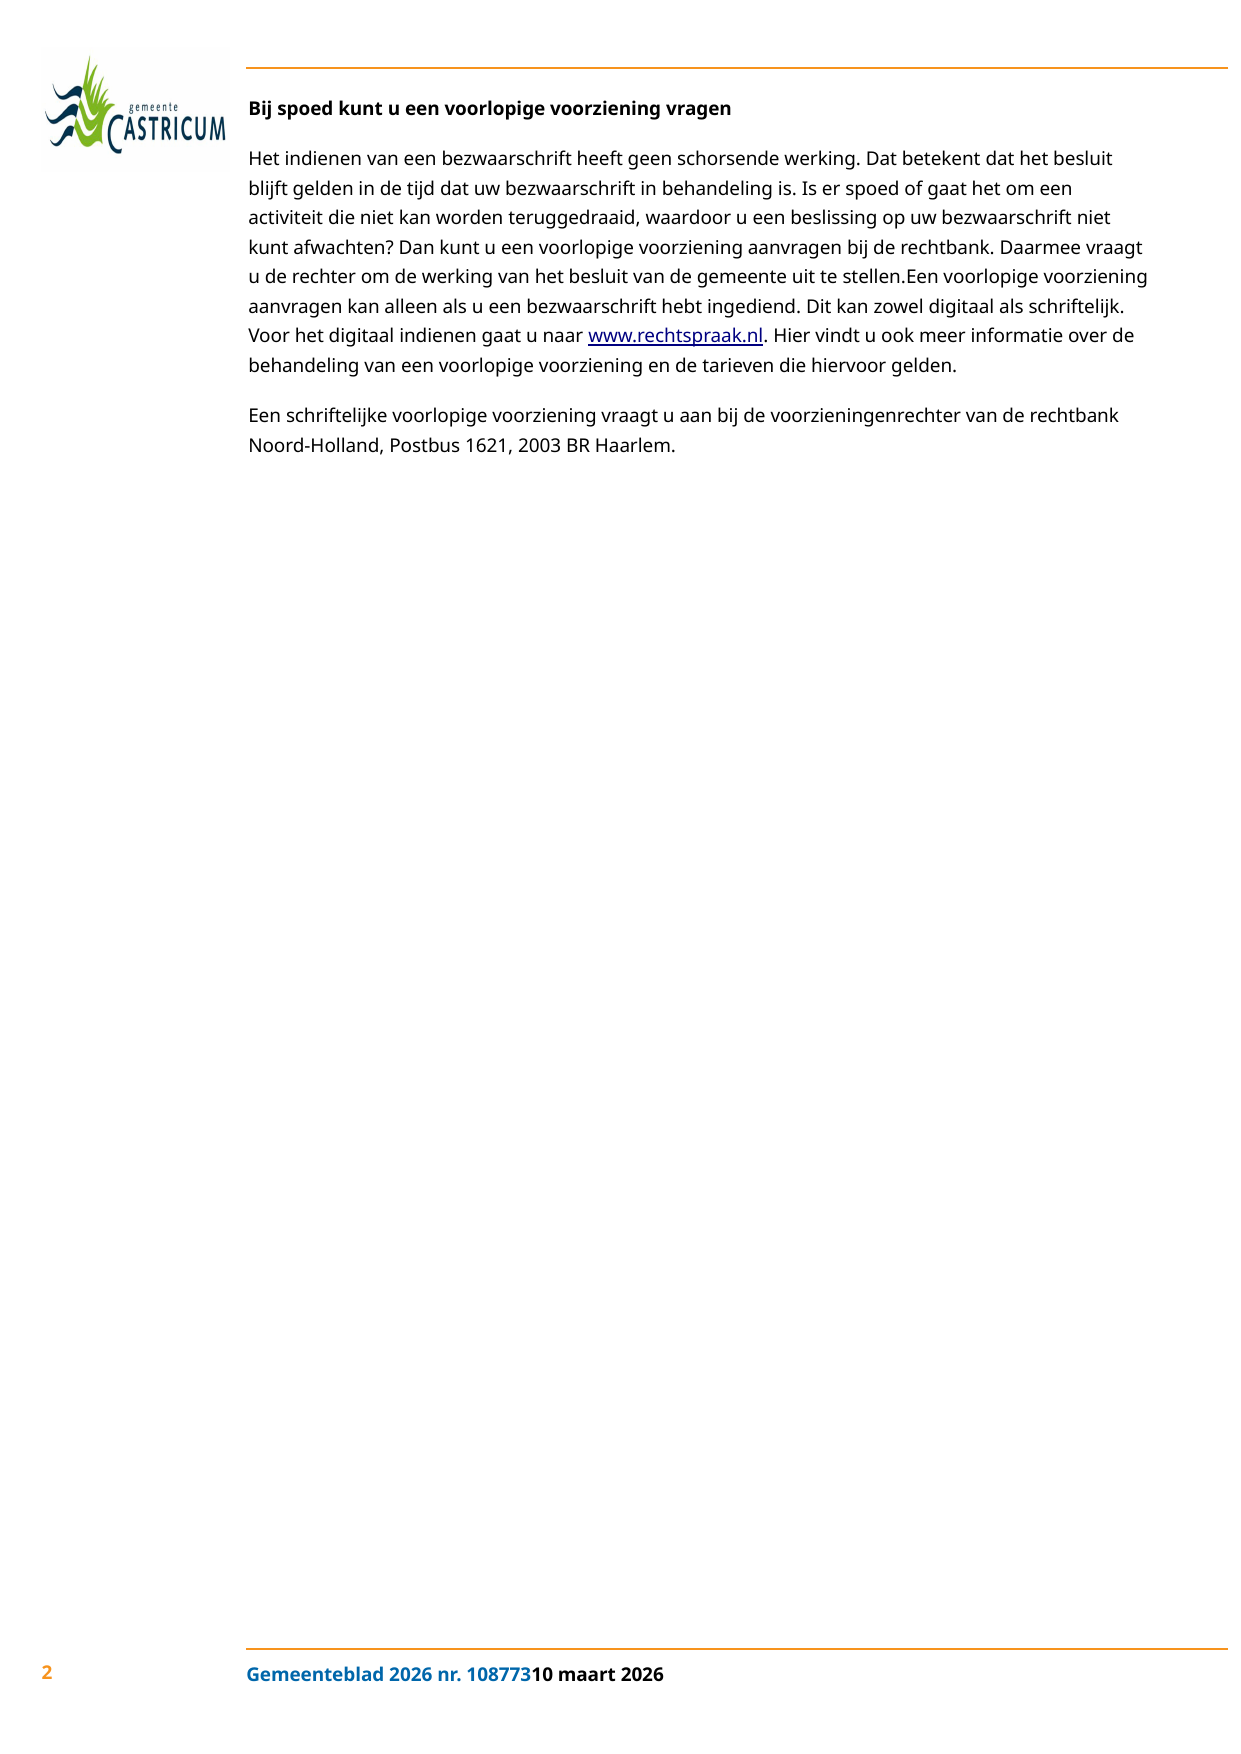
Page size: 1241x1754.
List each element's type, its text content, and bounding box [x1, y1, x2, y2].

text Een schriftelijke voorlopige voorziening vraagt u aan bij de voorzieningenrechter van de rechtbank Noord-Holland, Postbus 1621, 2003 BR Haarlem. [248, 403, 1152, 458]
text Het indienen van een bezwaarschrift heeft geen schorsende werking. Dat betekent dat het besluit blijft gelden in de tijd dat uw bezwaarschrift in behandeling is. Is er spoed of gaat het om een activiteit die niet kan worden teruggedraaid, waardoor u een beslissing op uw bezwaarschrift niet kunt afwachten? Dan kunt u een voorlopige voorziening aanvragen bij de rechtbank. Daarmee vraagt u de rechter om de werking van het besluit van de gemeente uit te stellen.Een voorlopige voorziening aanvragen kan alleen als u een bezwaarschrift hebt ingediend. Dit kan zowel digitaal als schriftelijk. Voor het digitaal indienen gaat u naar www.rechtspraak.nl. Hier vindt u ook meer informatie over de behandeling van een voorlopige voorziening en de tarieven die hiervoor gelden. [248, 145, 1152, 378]
picture [41, 47, 231, 172]
text Bij spoed kunt u een voorlopige voorziening vragen [248, 95, 1152, 121]
